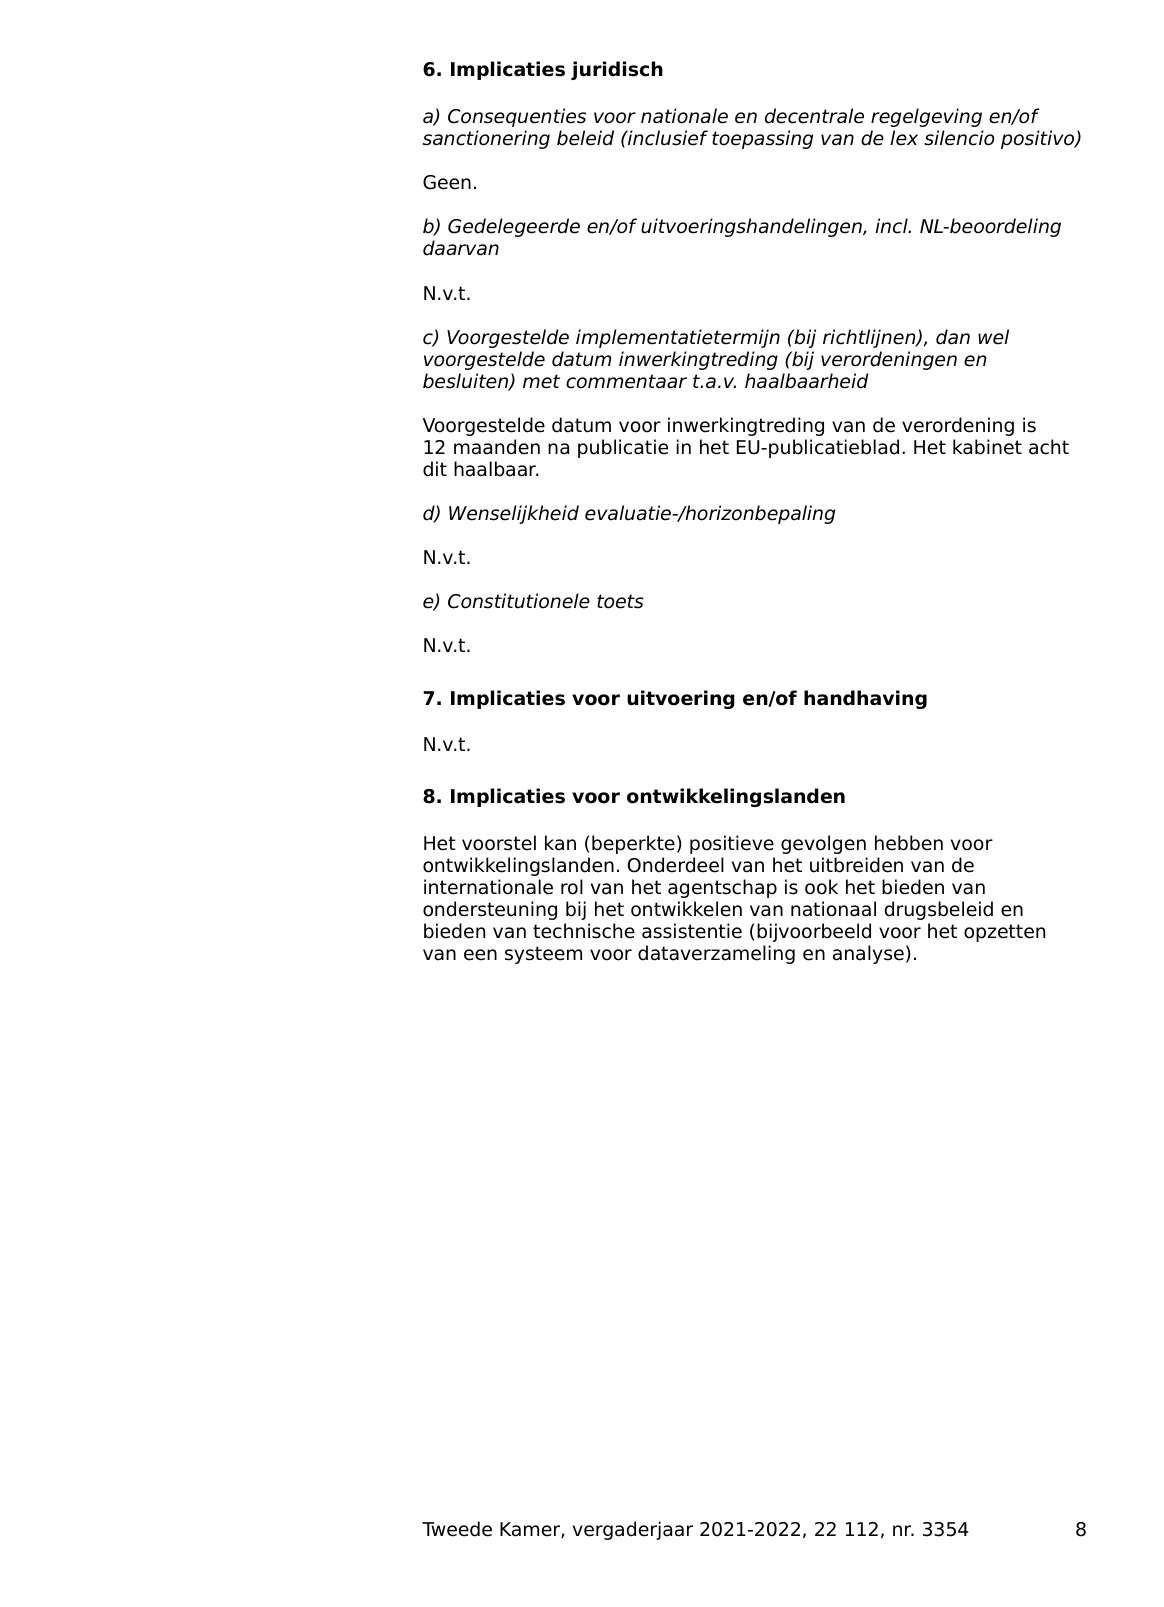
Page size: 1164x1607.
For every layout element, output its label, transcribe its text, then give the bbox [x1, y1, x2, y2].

subtitle 7. Implicaties voor uitvoering en/of handhaving [422, 687, 1087, 709]
subtitle e) Constitutionele toets [422, 591, 1087, 613]
text Geen. [422, 172, 1087, 194]
subtitle 8. Implicaties voor ontwikkelingslanden [422, 786, 1087, 808]
text N.v.t. [422, 734, 1087, 756]
subtitle d) Wenselijkheid evaluatie-/horizonbepaling [422, 503, 1087, 525]
subtitle 6. Implicaties juridisch [422, 59, 1087, 81]
text N.v.t. [422, 635, 1087, 657]
text Het voorstel kan (beperkte) positieve gevolgen hebben voor ontwikkelingslanden. Onderdeel van het uitbreiden van de internationale rol van het agentschap is ook het bieden van ondersteuning bij het ontwikkelen van nationaal drugsbeleid en bieden van technische assistentie (bijvoorbeeld voor het opzetten van een systeem voor dataverzameling en analyse). [422, 833, 1087, 965]
subtitle a) Consequenties voor nationale en decentrale regelgeving en/of sanctionering beleid (inclusief toepassing van de lex silencio positivo) [422, 106, 1087, 150]
text N.v.t. [422, 282, 1087, 304]
text N.v.t. [422, 547, 1087, 569]
subtitle b) Gedelegeerde en/of uitvoeringshandelingen, incl. NL-beoordeling daarvan [422, 216, 1087, 260]
text Voorgestelde datum voor inwerkingtreding van de verordening is 12 maanden na publicatie in het EU-publicatieblad. Het kabinet acht dit haalbaar. [422, 415, 1087, 481]
subtitle c) Voorgestelde implementatietermijn (bij richtlijnen), dan wel voorgestelde datum inwerkingtreding (bij verordeningen en besluiten) met commentaar t.a.v. haalbaarheid [422, 327, 1087, 393]
